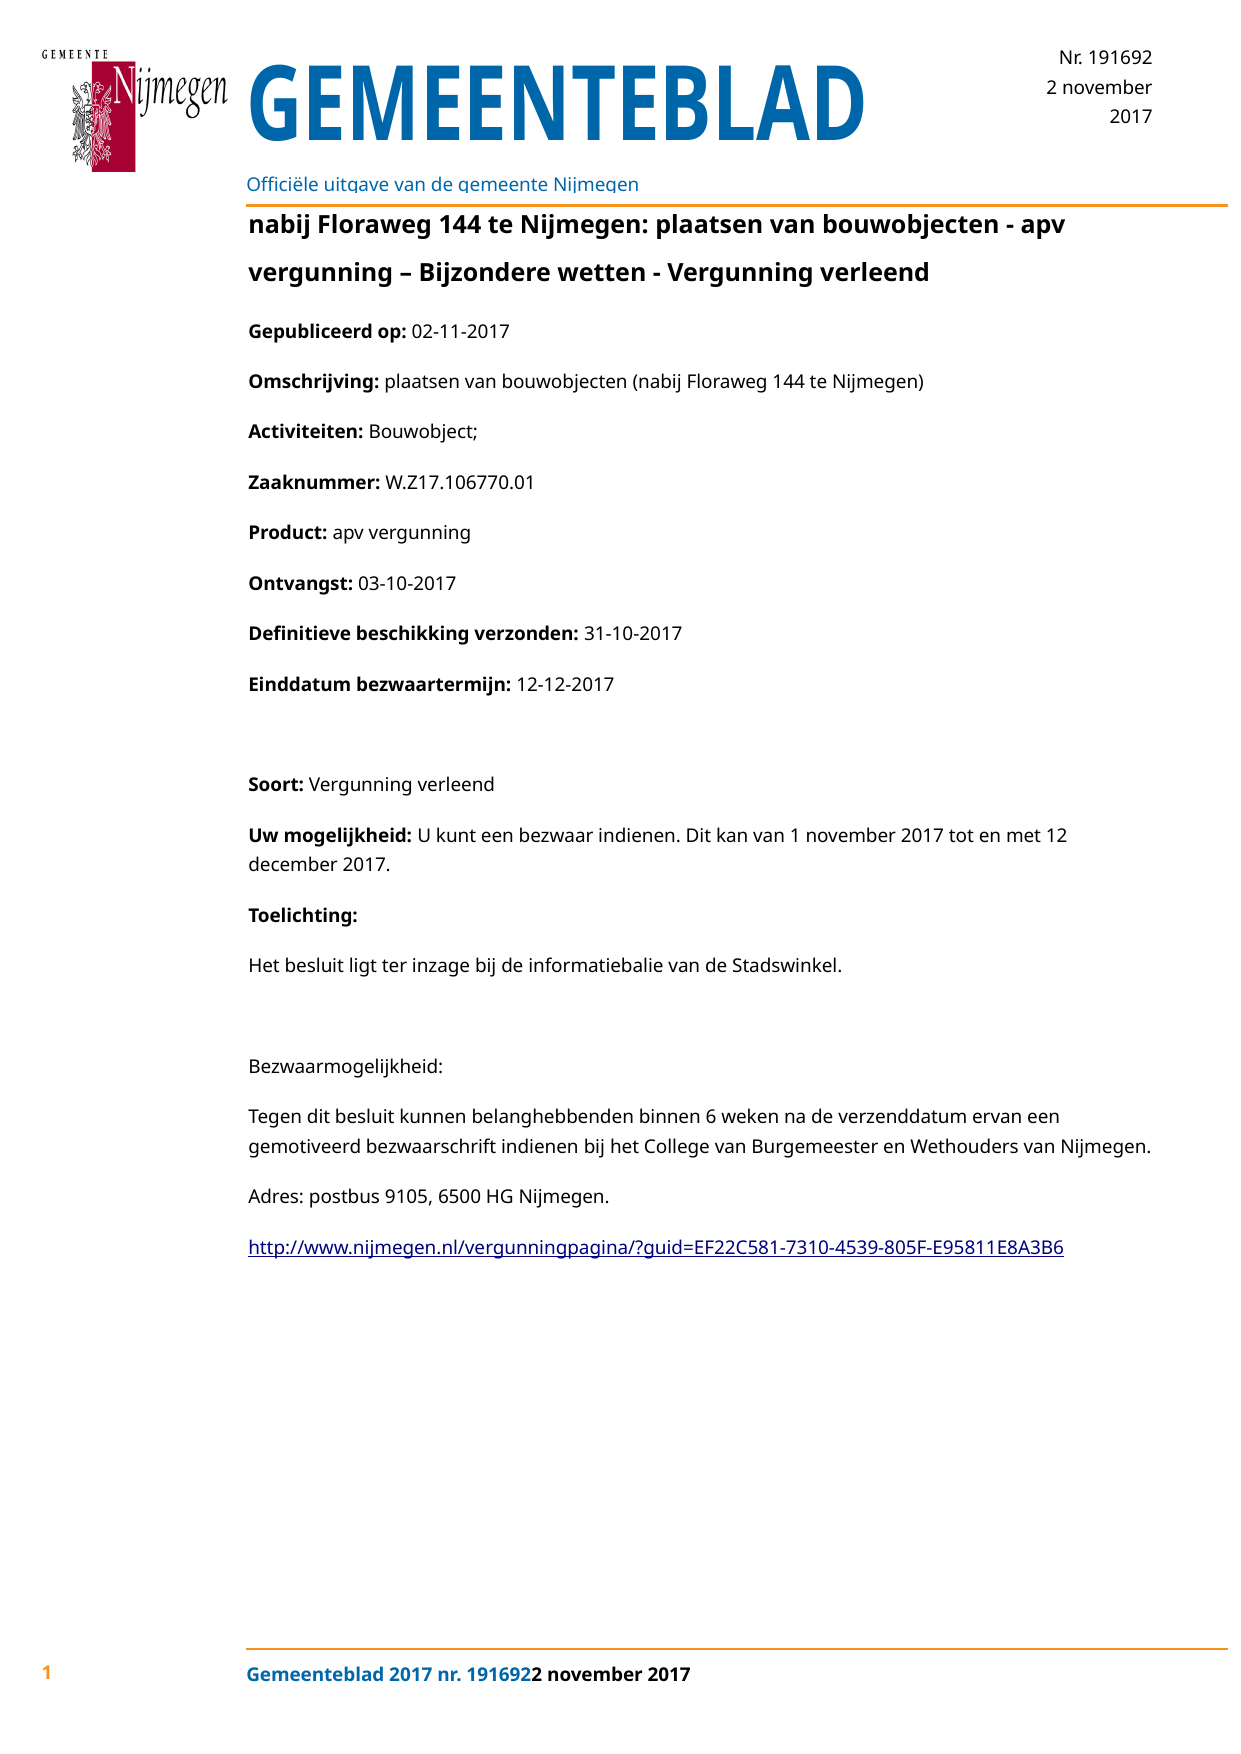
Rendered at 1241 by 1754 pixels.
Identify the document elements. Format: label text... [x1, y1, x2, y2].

text Omschrijving: plaatsen van bouwobjecten (nabij Floraweg 144 te Nijmegen) [248, 368, 1152, 394]
text Zaaknummer: W.Z17.106770.01 [248, 469, 1152, 495]
text Activiteiten: Bouwobject; [248, 419, 1152, 444]
text Einddatum bezwaartermijn: 12-12-2017 [248, 671, 1152, 697]
text Gepubliceerd op: 02-11-2017 [248, 318, 1152, 344]
text Adres: postbus 9105, 6500 HG Nijmegen. [248, 1184, 1152, 1209]
text Uw mogelijkheid: U kunt een bezwaar indienen. Dit kan van 1 november 2017 tot en met 12 december 2017. [248, 822, 1152, 877]
text Tegen dit besluit kunnen belanghebbenden binnen 6 weken na de verzenddatum ervan een gemotiveerd bezwaarschrift indienen bij het College van Burgemeester en Wethouders van Nijmegen. [248, 1104, 1152, 1159]
text Soort: Vergunning verleend [248, 772, 1152, 797]
picture [41, 47, 231, 172]
text Ontvangst: 03-10-2017 [248, 570, 1152, 596]
text Bezwaarmogelijkheid: [248, 1053, 1152, 1079]
text Het besluit ligt ter inzage bij de informatiebalie van de Stadswinkel. [248, 952, 1152, 978]
text Definitieve beschikking verzonden: 31-10-2017 [248, 620, 1152, 646]
text Product: apv vergunning [248, 519, 1152, 545]
text http://www.nijmegen.nl/vergunningpagina/?guid=EF22C581-7310-4539-805F-E95811E8A3B6 [248, 1234, 1152, 1260]
text nabij Floraweg 144 te Nijmegen: plaatsen van bouwobjecten - apv vergunning – Bijzondere wetten - Vergunning verleend [248, 207, 1152, 288]
text Toelichting: [248, 902, 1152, 928]
